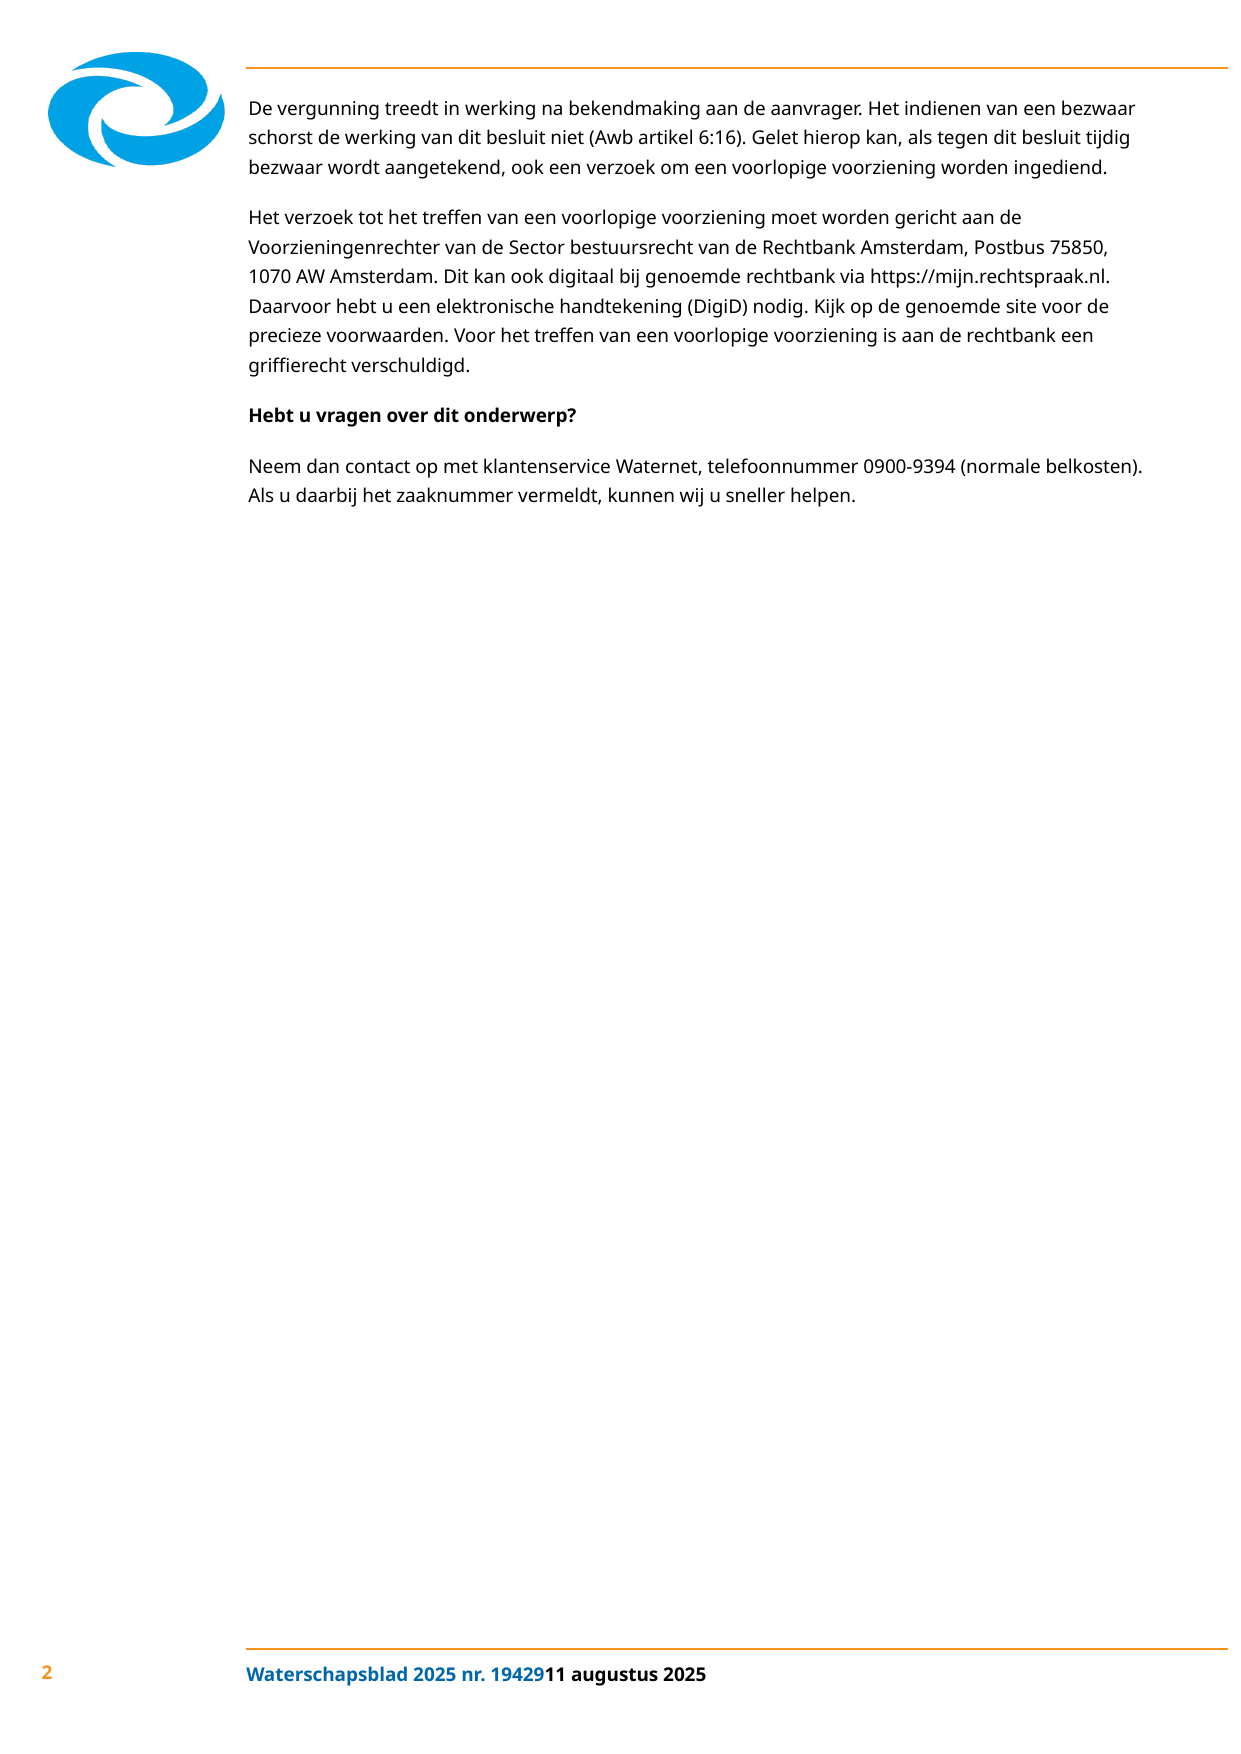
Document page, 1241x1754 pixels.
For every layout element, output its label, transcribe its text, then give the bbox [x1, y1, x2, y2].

text Neem dan contact op met klantenservice Waternet, telefoonnummer 0900-9394 (normale belkosten). Als u daarbij het zaaknummer vermeldt, kunnen wij u sneller helpen. [248, 453, 1152, 508]
text De vergunning treedt in werking na bekendmaking aan de aanvrager. Het indienen van een bezwaar schorst de werking van dit besluit niet (Awb artikel 6:16). Gelet hierop kan, als tegen dit besluit tijdig bezwaar wordt aangetekend, ook een verzoek om een voorlopige voorziening worden ingediend. [248, 95, 1152, 180]
text Het verzoek tot het treffen van een voorlopige voorziening moet worden gericht aan de Voorzieningenrechter van de Sector bestuursrecht van de Rechtbank Amsterdam, Postbus 75850, 1070 AW Amsterdam. Dit kan ook digitaal bij genoemde rechtbank via https://mijn.rechtspraak.nl. Daarvoor hebt u een elektronische handtekening (DigiD) nodig. Kijk op de genoemde site voor de precieze voorwaarden. Voor het treffen van een voorlopige voorziening is aan de rechtbank een griffierecht verschuldigd. [248, 204, 1152, 378]
text Hebt u vragen over dit onderwerp? [248, 403, 1152, 428]
picture [41, 47, 231, 172]
